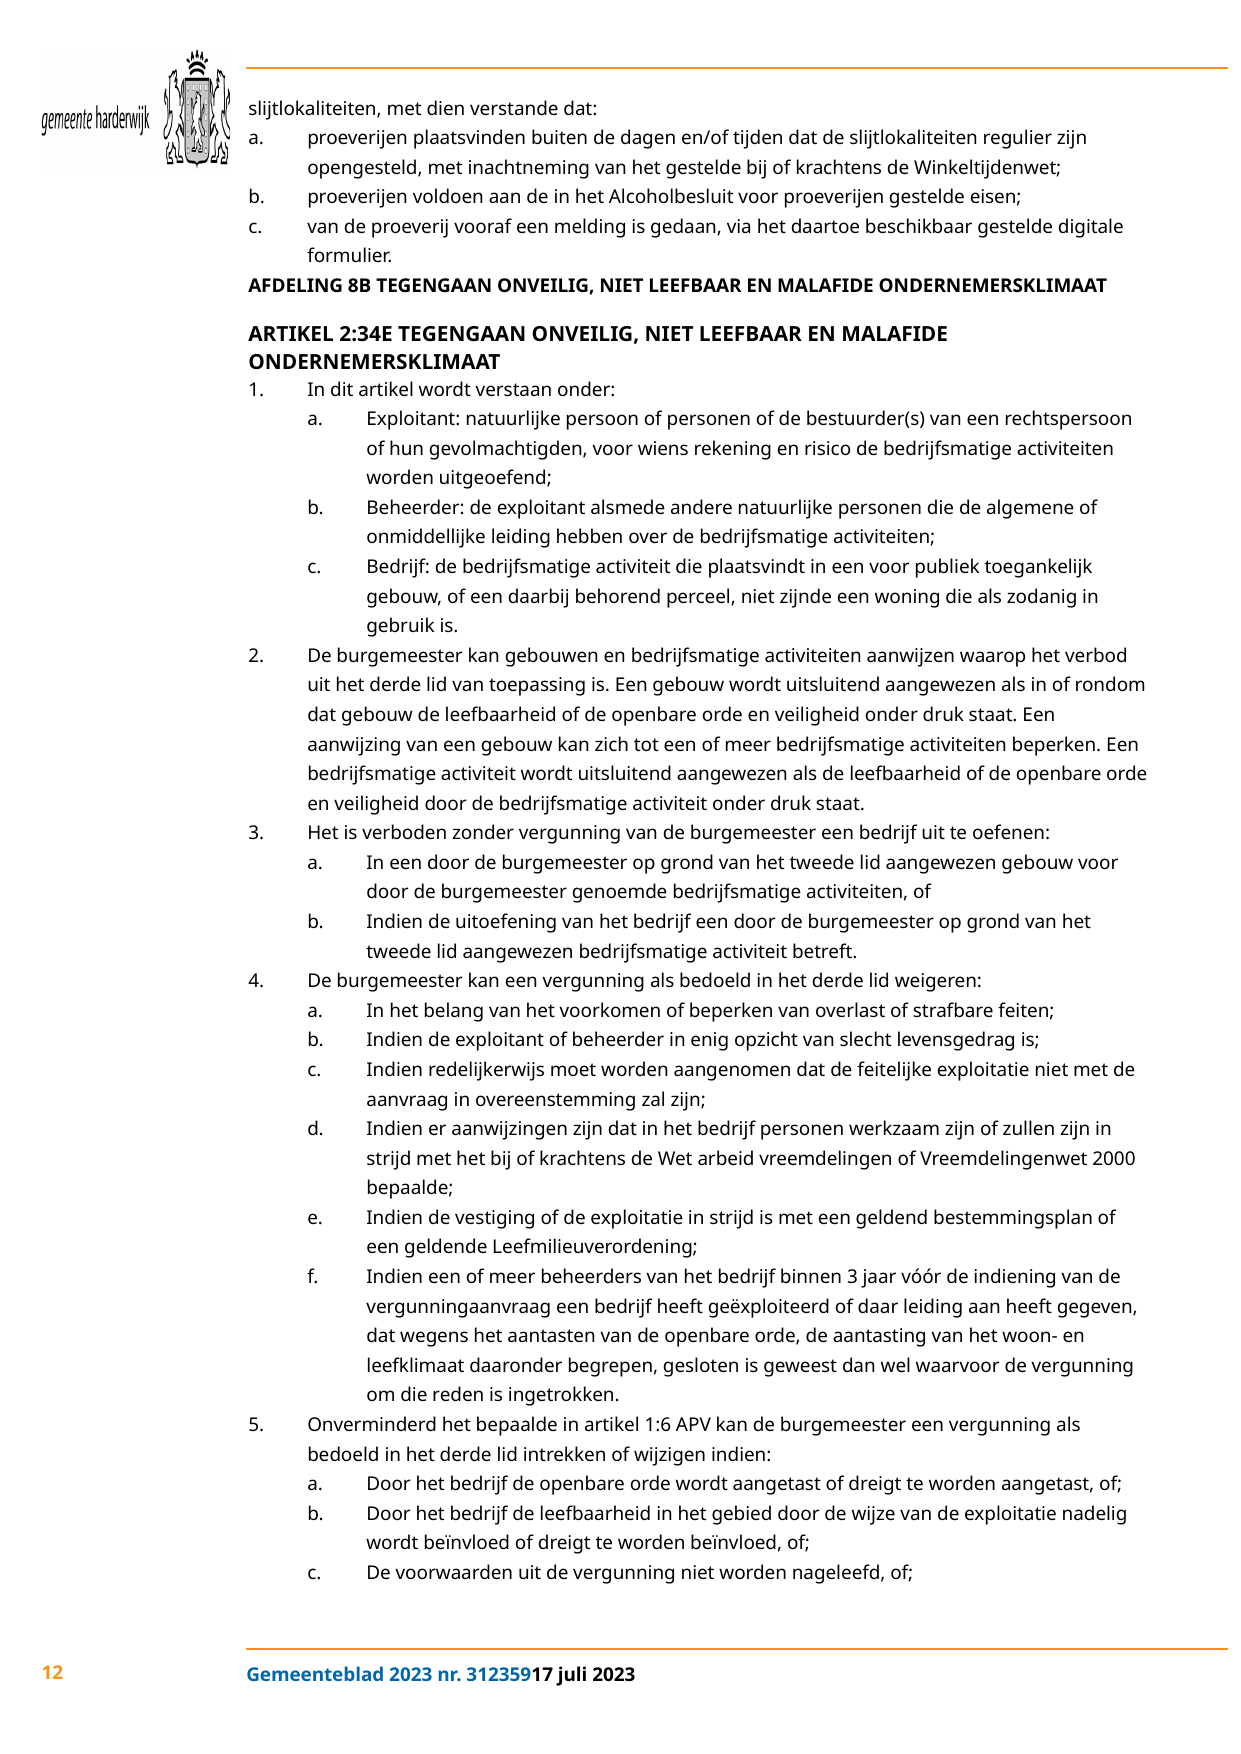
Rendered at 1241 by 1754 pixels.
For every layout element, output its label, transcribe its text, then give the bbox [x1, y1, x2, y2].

list Indien de exploitant of beheerder in enig opzicht van slecht levensgedrag is; [307, 1027, 1152, 1052]
list In het belang van het voorkomen of beperken van overlast of strafbare feiten; [307, 997, 1152, 1023]
text slijtlokaliteiten, met dien verstande dat: [248, 95, 1152, 121]
list De voorwaarden uit de vergunning niet worden nageleefd, of; [307, 1559, 1152, 1585]
list De burgemeester kan een vergunning als bedoeld in het derde lid weigeren: [248, 967, 1152, 993]
list Beheerder: de exploitant alsmede andere natuurlijke personen die de algemene of onmiddellijke leiding hebben over de bedrijfsmatige activiteiten; [307, 494, 1152, 549]
list Indien een of meer beheerders van het bedrijf binnen 3 jaar vóór de indiening van de vergunningaanvraag een bedrijf heeft geëxploiteerd of daar leiding aan heeft gegeven, dat wegens het aantasten van de openbare orde, de aantasting van het woon- en leefklimaat daaronder begrepen, gesloten is geweest dan wel waarvoor de vergunning om die reden is ingetrokken. [307, 1263, 1152, 1407]
list In dit artikel wordt verstaan onder: [248, 376, 1152, 401]
list Door het bedrijf de openbare orde wordt aangetast of dreigt te worden aangetast, of; [307, 1470, 1152, 1496]
list Onverminderd het bepaalde in artikel 1:6 APV kan de burgemeester een vergunning als bedoeld in het derde lid intrekken of wijzigen indien: [248, 1411, 1152, 1466]
list Door het bedrijf de leefbaarheid in het gebied door de wijze van de exploitatie nadelig wordt beïnvloed of dreigt te worden beïnvloed, of; [307, 1500, 1152, 1555]
list proeverijen voldoen aan de in het Alcoholbesluit voor proeverijen gestelde eisen; [248, 183, 1152, 209]
list Het is verboden zonder vergunning van de burgemeester een bedrijf uit te oefenen: [248, 819, 1152, 845]
list Exploitant: natuurlijke persoon of personen of de bestuurder(s) van een rechtspersoon of hun gevolmachtigden, voor wiens rekening en risico de bedrijfsmatige activiteiten worden uitgeoefend; [307, 405, 1152, 490]
list Indien er aanwijzingen zijn dat in het bedrijf personen werkzaam zijn of zullen zijn in strijd met het bij of krachtens de Wet arbeid vreemdelingen of Vreemdelingenwet 2000 bepaalde; [307, 1115, 1152, 1200]
text ARTIKEL 2:34E TEGENGAAN ONVEILIG, NIET LEEFBAAR EN MALAFIDE ONDERNEMERSKLIMAAT [248, 319, 1152, 376]
list Indien de vestiging of de exploitatie in strijd is met een geldend bestemmingsplan of een geldende Leefmilieuverordening; [307, 1204, 1152, 1259]
text AFDELING 8B TEGENGAAN ONVEILIG, NIET LEEFBAAR EN MALAFIDE ONDERNEMERSKLIMAAT [248, 272, 1152, 298]
list van de proeverij vooraf een melding is gedaan, via het daartoe beschikbaar gestelde digitale formulier. [248, 213, 1152, 268]
list proeverijen plaatsvinden buiten de dagen en/of tijden dat de slijtlokaliteiten regulier zijn opengesteld, met inachtneming van het gestelde bij of krachtens de Winkeltijdenwet; [248, 124, 1152, 180]
list Indien redelijkerwijs moet worden aangenomen dat de feitelijke exploitatie niet met de aanvraag in overeenstemming zal zijn; [307, 1056, 1152, 1111]
list Indien de uitoefening van het bedrijf een door de burgemeester op grond van het tweede lid aangewezen bedrijfsmatige activiteit betreft. [307, 908, 1152, 963]
list De burgemeester kan gebouwen en bedrijfsmatige activiteiten aanwijzen waarop het verbod uit het derde lid van toepassing is. Een gebouw wordt uitsluitend aangewezen als in of rondom dat gebouw de leefbaarheid of de openbare orde en veiligheid onder druk staat. Een aanwijzing van een gebouw kan zich tot een of meer bedrijfsmatige activiteiten beperken. Een bedrijfsmatige activiteit wordt uitsluitend aangewezen als de leefbaarheid of de openbare orde en veiligheid door de bedrijfsmatige activiteit onder druk staat. [248, 642, 1152, 816]
picture [41, 47, 231, 172]
list In een door de burgemeester op grond van het tweede lid aangewezen gebouw voor door de burgemeester genoemde bedrijfsmatige activiteiten, of [307, 849, 1152, 904]
list Bedrijf: de bedrijfsmatige activiteit die plaatsvindt in een voor publiek toegankelijk gebouw, of een daarbij behorend perceel, niet zijnde een woning die als zodanig in gebruik is. [307, 553, 1152, 638]
